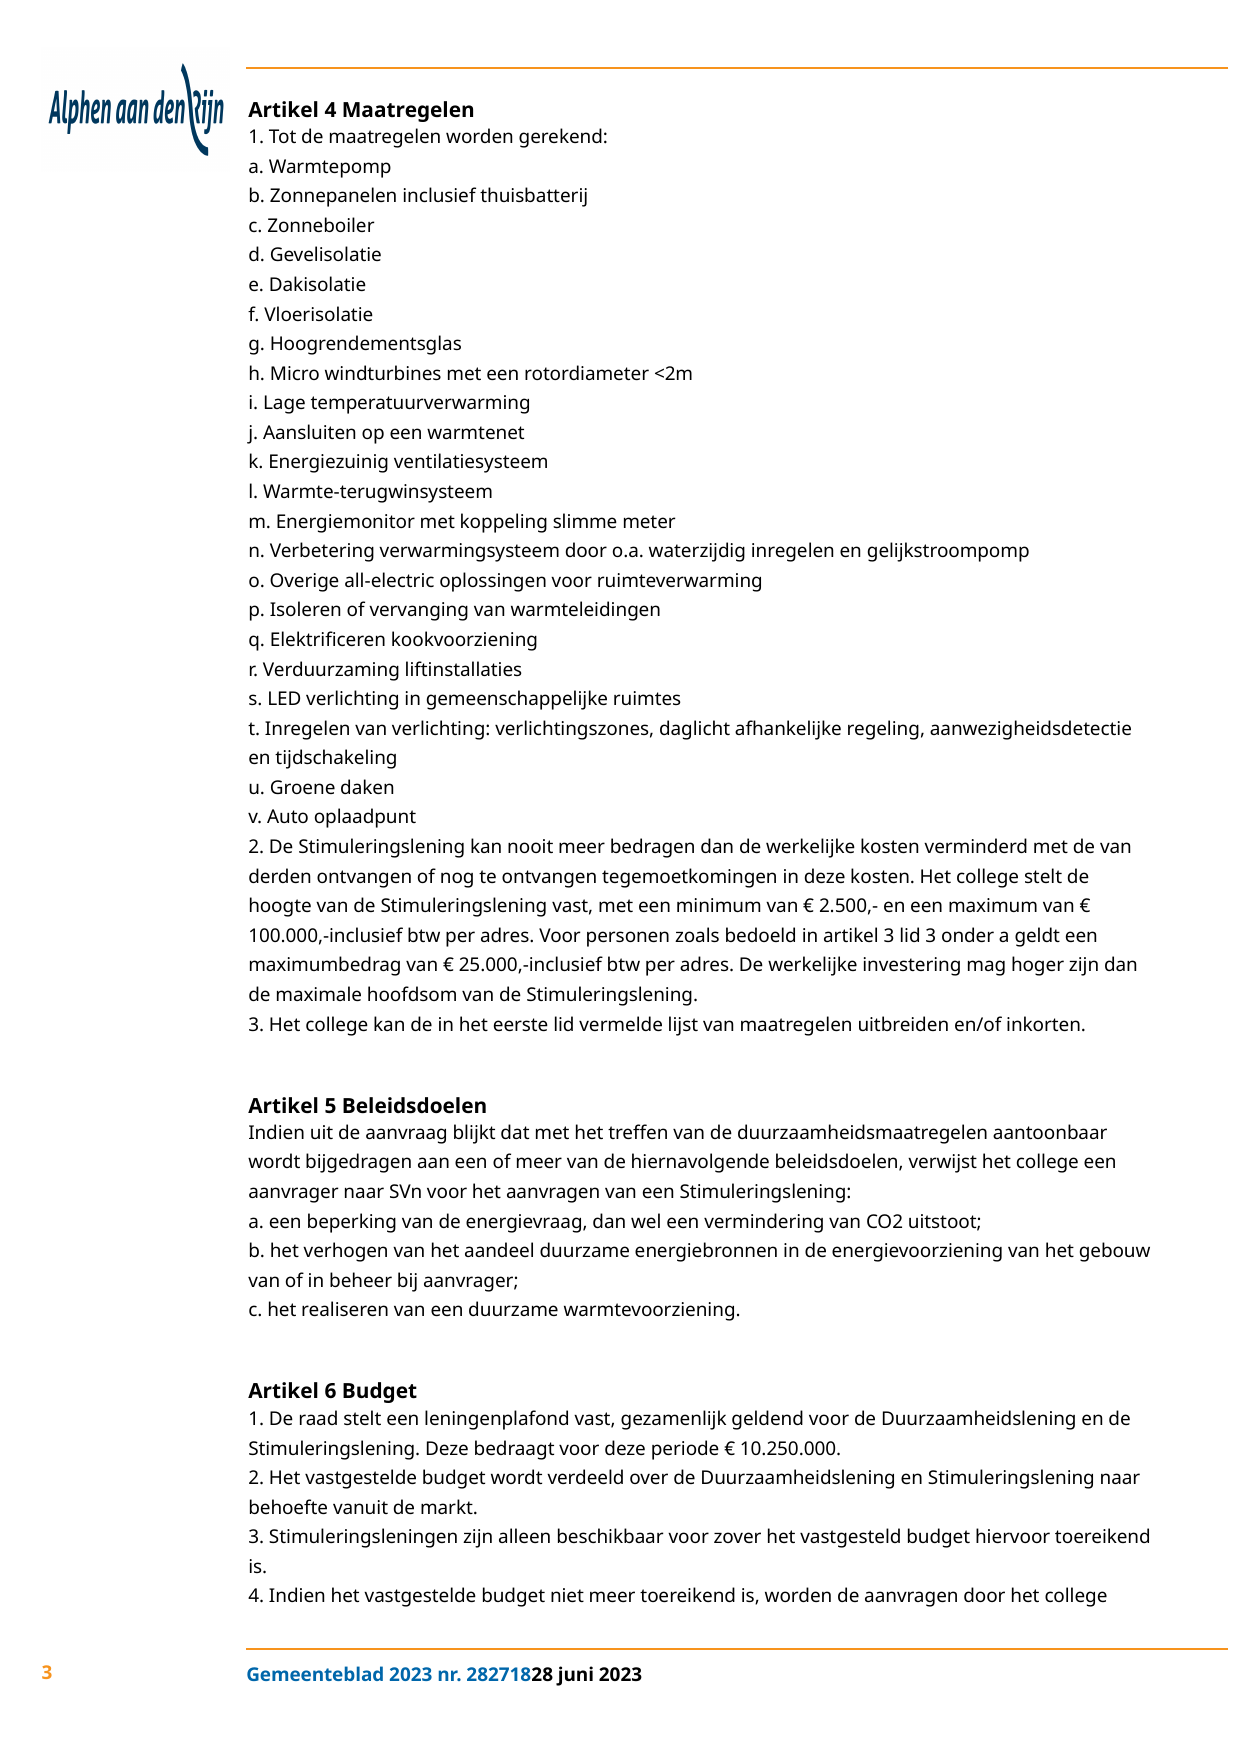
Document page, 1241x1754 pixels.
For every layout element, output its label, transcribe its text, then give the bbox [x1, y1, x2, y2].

text b. Zonnepanelen inclusief thuisbatterij [248, 182, 1152, 208]
text s. LED verlichting in gemeenschappelijke ruimtes [248, 685, 1152, 711]
text 1. De raad stelt een leningenplafond vast, gezamenlijk geldend voor de Duurzaamheidslening en de Stimuleringslening. Deze bedraagt voor deze periode € 10.250.000. [248, 1405, 1152, 1460]
text c. Zonneboiler [248, 212, 1152, 238]
text p. Isoleren of vervanging van warmteleidingen [248, 597, 1152, 622]
text v. Auto oplaadpunt [248, 804, 1152, 829]
text 3. Het college kan de in het eerste lid vermelde lijst van maatregelen uitbreiden en/of inkorten. [248, 1011, 1152, 1036]
text l. Warmte-terugwinsysteem [248, 478, 1152, 504]
text 4. Indien het vastgestelde budget niet meer toereikend is, worden de aanvragen door het college [248, 1583, 1152, 1608]
text Indien uit de aanvraag blijkt dat met het treffen van de duurzaamheidsmaatregelen aantoonbaar wordt bijgedragen aan een of meer van de hiernavolgende beleidsdoelen, verwijst het college een aanvrager naar SVn voor het aanvragen van een Stimuleringslening: [248, 1119, 1152, 1204]
text t. Inregelen van verlichting: verlichtingszones, daglicht afhankelijke regeling, aanwezigheidsdetectie en tijdschakeling [248, 715, 1152, 770]
text 2. De Stimuleringslening kan nooit meer bedragen dan de werkelijke kosten verminderd met de van derden ontvangen of nog te ontvangen tegemoetkomingen in deze kosten. Het college stelt de hoogte van de Stimuleringslening vast, met een minimum van € 2.500,- en een maximum van € 100.000,-inclusief btw per adres. Voor personen zoals bedoeld in artikel 3 lid 3 onder a geldt een maximumbedrag van € 25.000,-inclusief btw per adres. De werkelijke investering mag hoger zijn dan de maximale hoofdsom van de Stimuleringslening. [248, 833, 1152, 1007]
text k. Energiezuinig ventilatiesysteem [248, 449, 1152, 474]
picture [41, 47, 231, 172]
text 1. Tot de maatregelen worden gerekend: [248, 123, 1152, 149]
text 2. Het vastgestelde budget wordt verdeeld over de Duurzaamheidslening en Stimuleringslening naar behoefte vanuit de markt. [248, 1464, 1152, 1519]
text c. het realiseren van een duurzame warmtevoorziening. [248, 1297, 1152, 1322]
text q. Elektrificeren kookvoorziening [248, 626, 1152, 652]
text b. het verhogen van het aandeel duurzame energiebronnen in de energievoorziening van het gebouw van of in beheer bij aanvrager; [248, 1237, 1152, 1293]
text o. Overige all-electric oplossingen voor ruimteverwarming [248, 567, 1152, 593]
text f. Vloerisolatie [248, 301, 1152, 326]
text Artikel 5 Beleidsdoelen [248, 1091, 1152, 1119]
text a. een beperking van de energievraag, dan wel een vermindering van CO2 uitstoot; [248, 1208, 1152, 1234]
text a. Warmtepomp [248, 153, 1152, 178]
text u. Groene daken [248, 774, 1152, 800]
text j. Aansluiten op een warmtenet [248, 419, 1152, 445]
text m. Energiemonitor met koppeling slimme meter [248, 508, 1152, 533]
text e. Dakisolatie [248, 271, 1152, 297]
text n. Verbetering verwarmingsysteem door o.a. waterzijdig inregelen en gelijkstroompomp [248, 537, 1152, 563]
text 3. Stimuleringsleningen zijn alleen beschikbaar voor zover het vastgesteld budget hiervoor toereikend is. [248, 1523, 1152, 1579]
text i. Lage temperatuurverwarming [248, 389, 1152, 415]
text Artikel 4 Maatregelen [248, 95, 1152, 123]
text h. Micro windturbines met een rotordiameter <2m [248, 360, 1152, 386]
text r. Verduurzaming liftinstallaties [248, 656, 1152, 681]
text g. Hoogrendementsglas [248, 330, 1152, 356]
text d. Gevelisolatie [248, 242, 1152, 267]
text Artikel 6 Budget [248, 1377, 1152, 1405]
